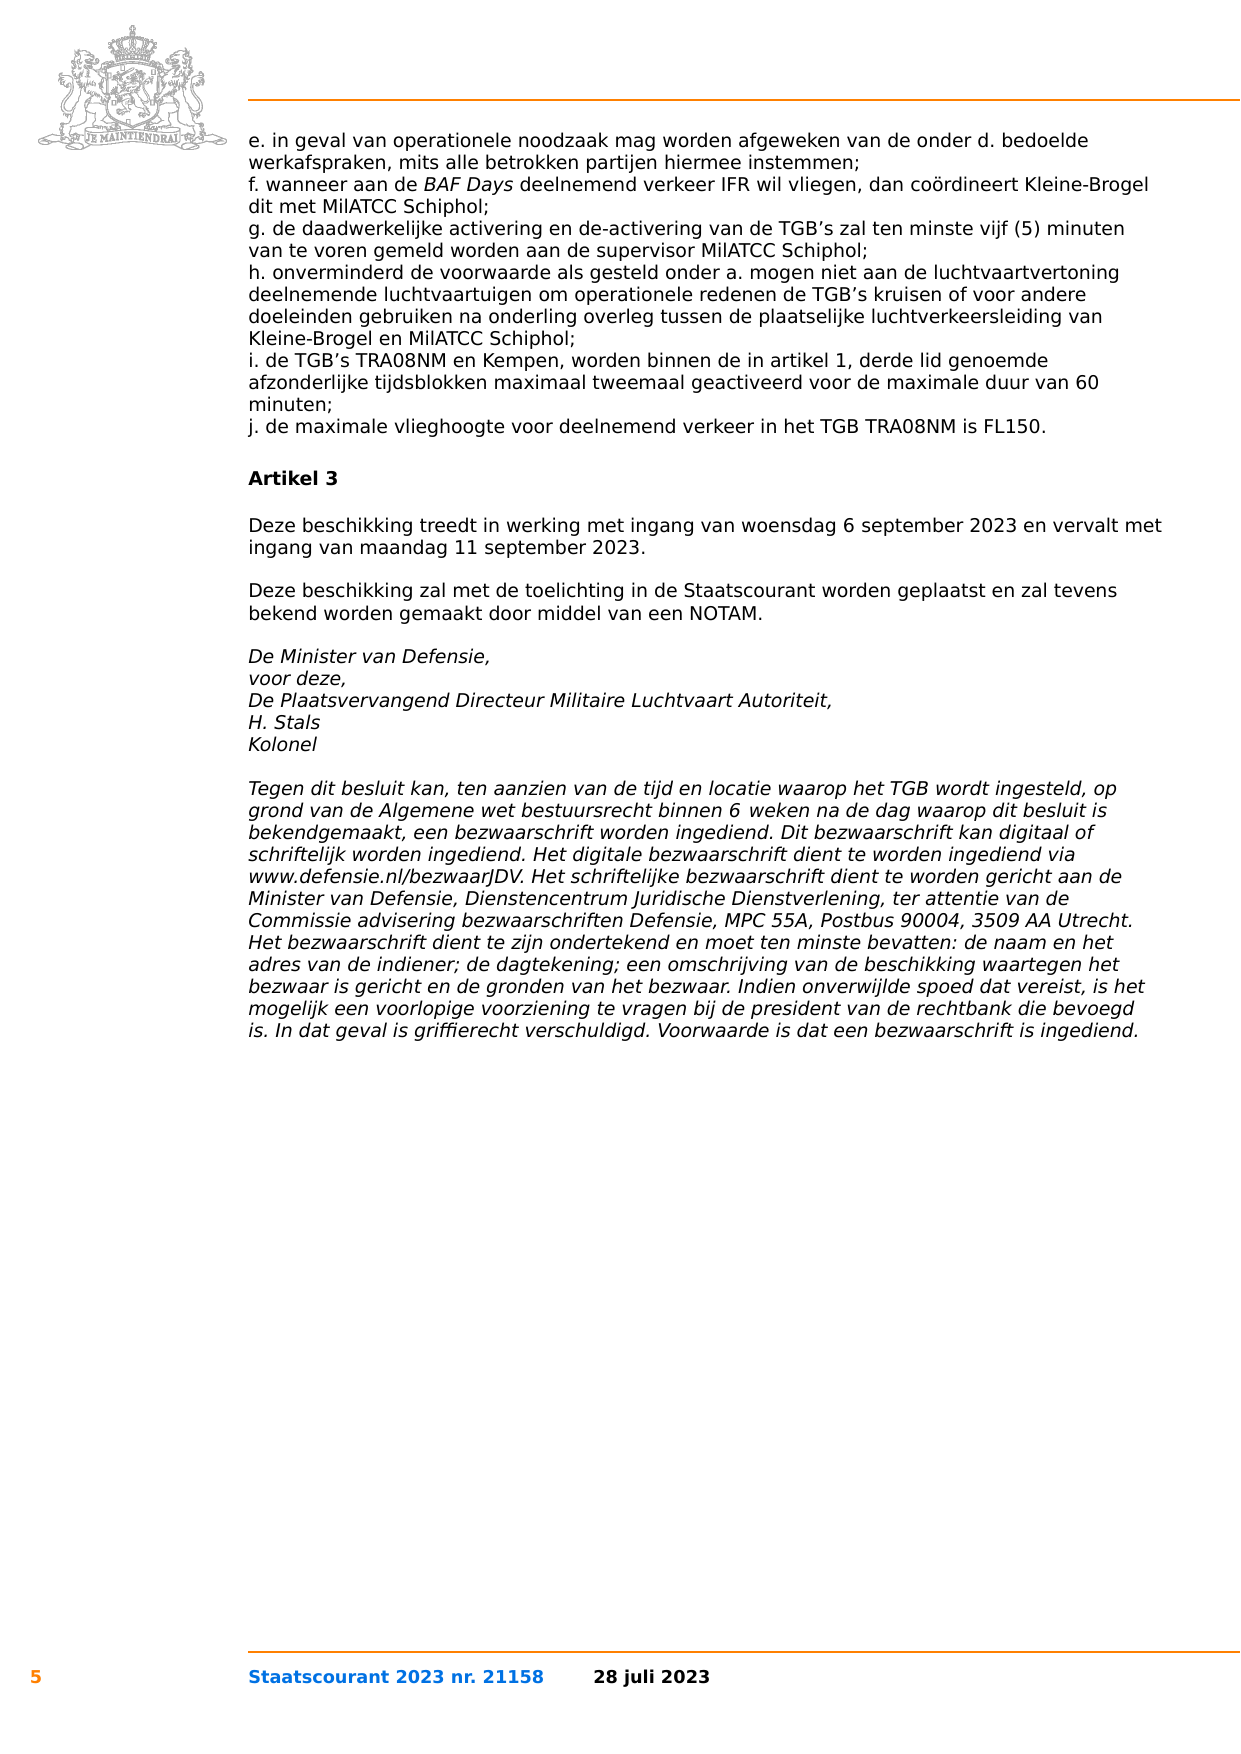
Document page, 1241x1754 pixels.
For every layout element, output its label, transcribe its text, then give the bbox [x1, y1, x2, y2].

text g. de daadwerkelijke activering en de-activering van de TGB’s zal ten minste vijf (5) minuten van te voren gemeld worden aan de supervisor MilATCC Schiphol; [248, 218, 1163, 262]
subtitle Artikel 3 [248, 468, 1163, 489]
text Deze beschikking zal met de toelichting in de Staatscourant worden geplaatst en zal tevens bekend worden gemaakt door middel van een NOTAM. [248, 580, 1163, 624]
text De Minister van Defensie, voor deze, De Plaatsvervangend Directeur Militaire Luchtvaart Autoriteit, H. Stals Kolonel [248, 646, 1163, 756]
text j. de maximale vlieghoogte voor deelnemend verkeer in het TGB TRA08NM is FL150. [248, 416, 1163, 438]
text Deze beschikking treedt in werking met ingang van woensdag 6 september 2023 en vervalt met ingang van maandag 11 september 2023. [248, 514, 1163, 558]
text i. de TGB’s TRA08NM en Kempen, worden binnen de in artikel 1, derde lid genoemde afzonderlijke tijdsblokken maximaal tweemaal geactiveerd voor de maximale duur van 60 minuten; [248, 350, 1163, 416]
picture [38, 25, 227, 150]
text f. wanneer aan de BAF Days deelnemend verkeer IFR wil vliegen, dan coördineert Kleine-Brogel dit met MilATCC Schiphol; [248, 174, 1163, 218]
text Tegen dit besluit kan, ten aanzien van de tijd en locatie waarop het TGB wordt ingesteld, op grond van de Algemene wet bestuursrecht binnen 6 weken na de dag waarop dit besluit is bekendgemaakt, een bezwaarschrift worden ingediend. Dit bezwaarschrift kan digitaal of schriftelijk worden ingediend. Het digitale bezwaarschrift dient te worden ingediend via www.defensie.nl/bezwaarJDV. Het schriftelijke bezwaarschrift dient te worden gericht aan de Minister van Defensie, Dienstencentrum Juridische Dienstverlening, ter attentie van de Commissie advisering bezwaarschriften Defensie, MPC 55A, Postbus 90004, 3509 AA Utrecht. Het bezwaarschrift dient te zijn ondertekend en moet ten minste bevatten: de naam en het adres van de indiener; de dagtekening; een omschrijving van de beschikking waartegen het bezwaar is gericht en de gronden van het bezwaar. Indien onverwijlde spoed dat vereist, is het mogelijk een voorlopige voorziening te vragen bij de president van de rechtbank die bevoegd is. In dat geval is griffierecht verschuldigd. Voorwaarde is dat een bezwaarschrift is ingediend. [248, 778, 1163, 1042]
text e. in geval van operationele noodzaak mag worden afgeweken van de onder d. bedoelde werkafspraken, mits alle betrokken partijen hiermee instemmen; [248, 130, 1163, 174]
text h. onverminderd de voorwaarde als gesteld onder a. mogen niet aan de luchtvaartvertoning deelnemende luchtvaartuigen om operationele redenen de TGB’s kruisen of voor andere doeleinden gebruiken na onderling overleg tussen de plaatselijke luchtverkeersleiding van Kleine-Brogel en MilATCC Schiphol; [248, 262, 1163, 350]
